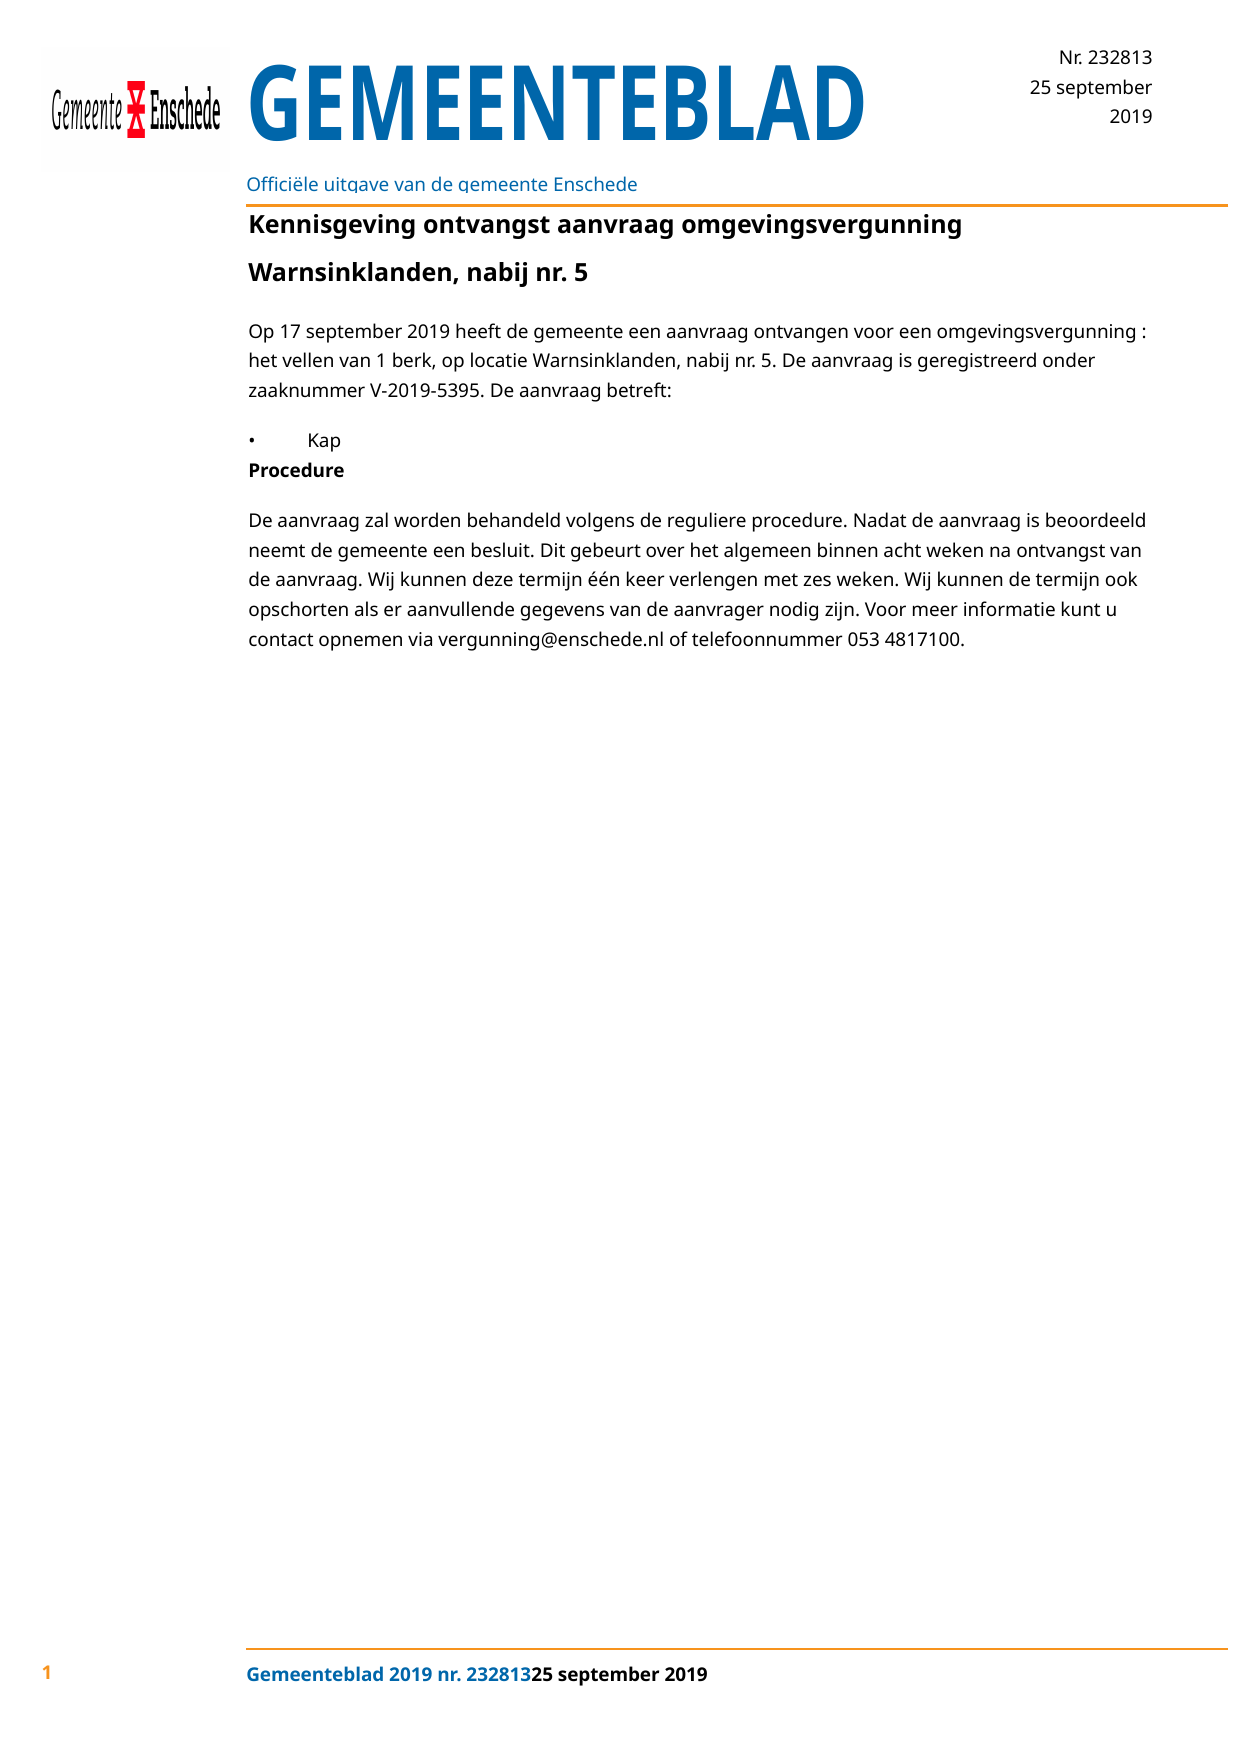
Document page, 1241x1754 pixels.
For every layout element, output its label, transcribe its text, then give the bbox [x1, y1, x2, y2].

text Op 17 september 2019 heeft de gemeente een aanvraag ontvangen voor een omgevingsvergunning : het vellen van 1 berk, op locatie Warnsinklanden, nabij nr. 5. De aanvraag is geregistreerd onder zaaknummer V-2019-5395. De aanvraag betreft: [248, 318, 1152, 403]
text De aanvraag zal worden behandeld volgens de reguliere procedure. Nadat de aanvraag is beoordeeld neemt de gemeente een besluit. Dit gebeurt over het algemeen binnen acht weken na ontvangst van de aanvraag. Wij kunnen deze termijn één keer verlengen met zes weken. Wij kunnen de termijn ook opschorten als er aanvullende gegevens van de aanvrager nodig zijn. Voor meer informatie kunt u contact opnemen via vergunning@enschede.nl of telefoonnummer 053 4817100. [248, 507, 1152, 652]
list Kap [248, 427, 1152, 453]
text Procedure [248, 457, 1152, 483]
text Kennisgeving ontvangst aanvraag omgevingsvergunning Warnsinklanden, nabij nr. 5 [248, 207, 1152, 288]
picture [41, 47, 231, 172]
